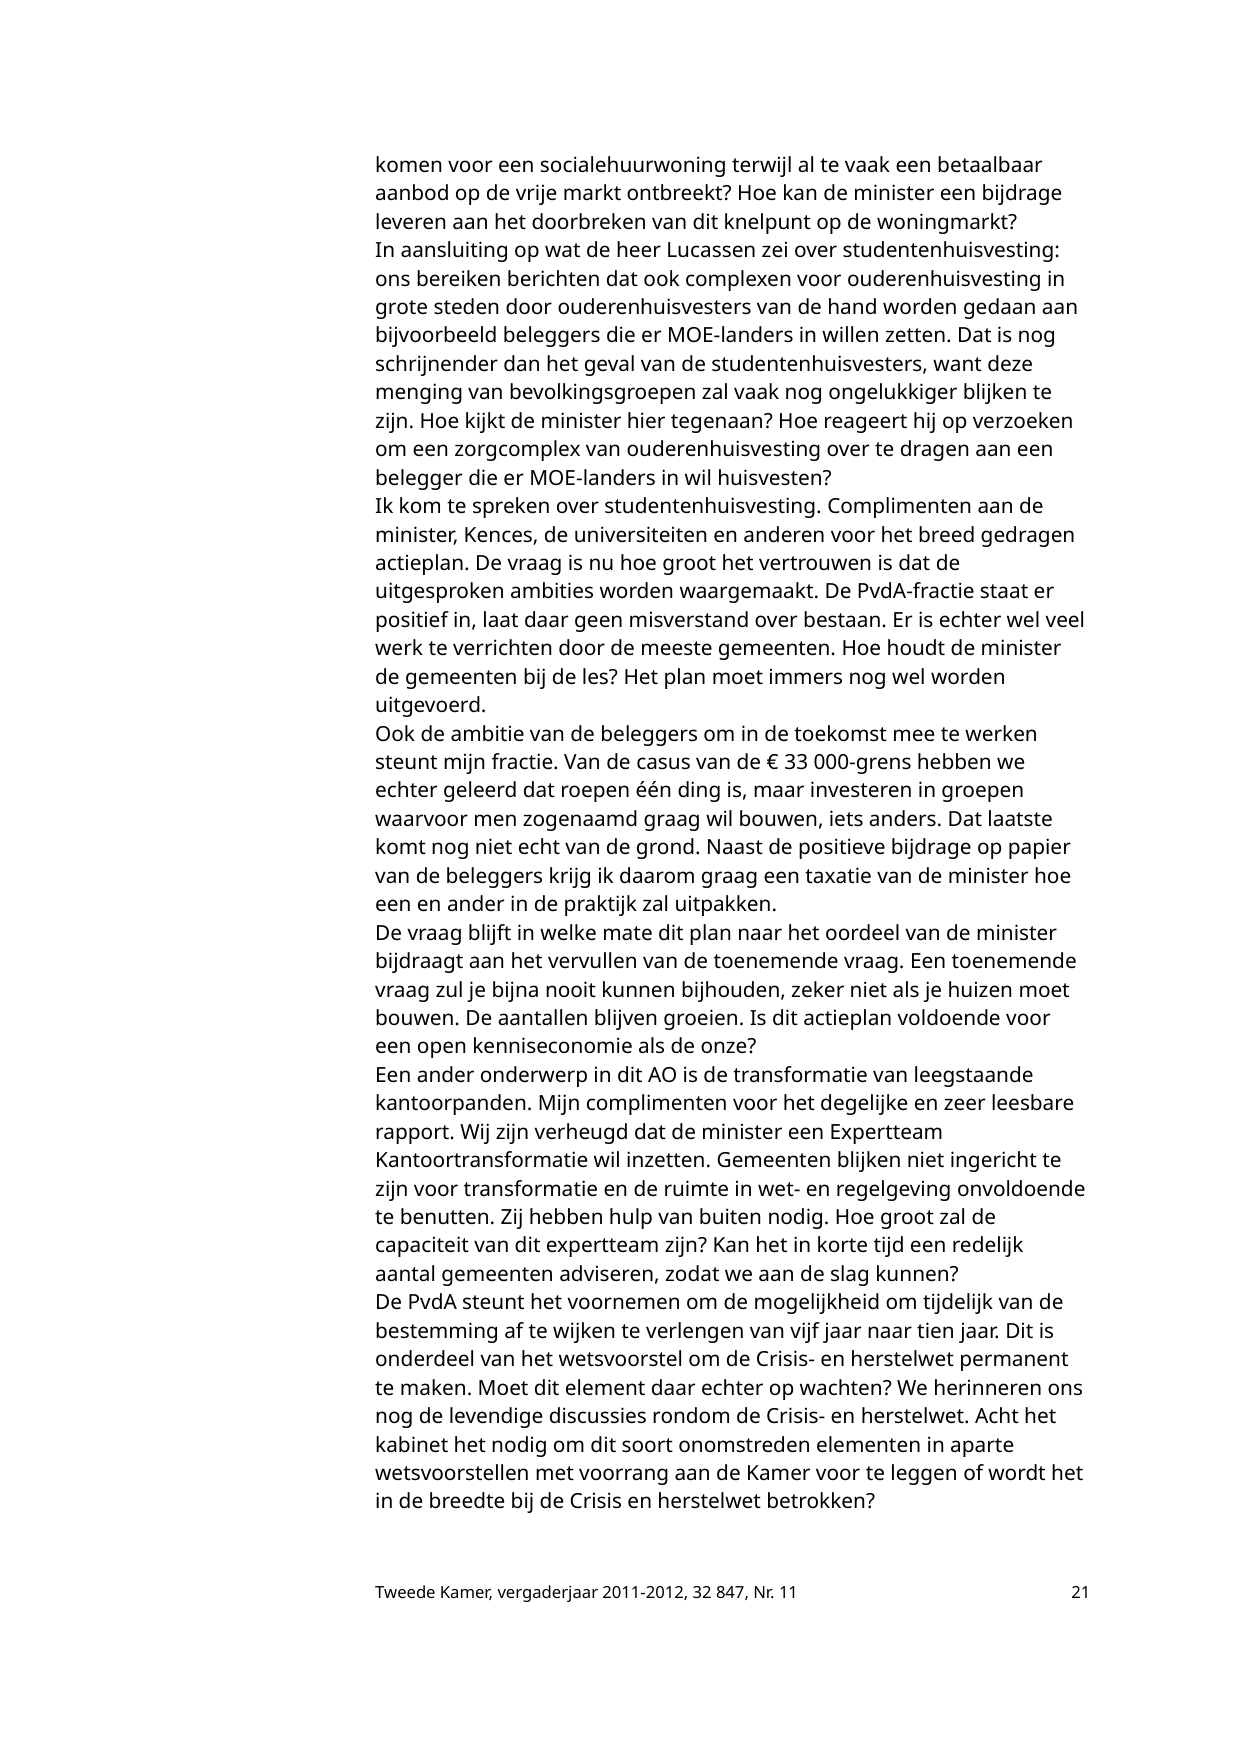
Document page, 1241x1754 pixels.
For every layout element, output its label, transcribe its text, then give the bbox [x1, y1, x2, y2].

text Ik kom te spreken over studentenhuisvesting. Complimenten aan de minister, Kences, de universiteiten en anderen voor het breed gedragen actieplan. De vraag is nu hoe groot het vertrouwen is dat de uitgesproken ambities worden waargemaakt. De PvdA-fractie staat er positief in, laat daar geen misverstand over bestaan. Er is echter wel veel werk te verrichten door de meeste gemeenten. Hoe houdt de minister de gemeenten bij de les? Het plan moet immers nog wel worden uitgevoerd. [375, 491, 1090, 719]
text komen voor een socialehuurwoning terwijl al te vaak een betaalbaar aanbod op de vrije markt ontbreekt? Hoe kan de minister een bijdrage leveren aan het doorbreken van dit knelpunt op de woningmarkt? [375, 150, 1090, 235]
text Ook de ambitie van de beleggers om in de toekomst mee te werken steunt mijn fractie. Van de casus van de € 33 000-grens hebben we echter geleerd dat roepen één ding is, maar investeren in groepen waarvoor men zogenaamd graag wil bouwen, iets anders. Dat laatste komt nog niet echt van de grond. Naast de positieve bijdrage op papier van de beleggers krijg ik daarom graag een taxatie van de minister hoe een en ander in de praktijk zal uitpakken. [375, 719, 1090, 918]
text In aansluiting op wat de heer Lucassen zei over studentenhuisvesting: ons bereiken berichten dat ook complexen voor ouderenhuisvesting in grote steden door ouderenhuisvesters van de hand worden gedaan aan bijvoorbeeld beleggers die er MOE-landers in willen zetten. Dat is nog schrijnender dan het geval van de studentenhuisvesters, want deze menging van bevolkingsgroepen zal vaak nog ongelukkiger blijken te zijn. Hoe kijkt de minister hier tegenaan? Hoe reageert hij op verzoeken om een zorgcomplex van ouderenhuisvesting over te dragen aan een belegger die er MOE-landers in wil huisvesten? [375, 235, 1090, 491]
text Een ander onderwerp in dit AO is de transformatie van leegstaande kantoorpanden. Mijn complimenten voor het degelijke en zeer leesbare rapport. Wij zijn verheugd dat de minister een Expertteam Kantoortransformatie wil inzetten. Gemeenten blijken niet ingericht te zijn voor transformatie en de ruimte in wet- en regelgeving onvoldoende te benutten. Zij hebben hulp van buiten nodig. Hoe groot zal de capaciteit van dit expertteam zijn? Kan het in korte tijd een redelijk aantal gemeenten adviseren, zodat we aan de slag kunnen? [375, 1060, 1090, 1287]
text De vraag blijft in welke mate dit plan naar het oordeel van de minister bijdraagt aan het vervullen van de toenemende vraag. Een toenemende vraag zul je bijna nooit kunnen bijhouden, zeker niet als je huizen moet bouwen. De aantallen blijven groeien. Is dit actieplan voldoende voor een open kenniseconomie als de onze? [375, 918, 1090, 1060]
text De PvdA steunt het voornemen om de mogelijkheid om tijdelijk van de bestemming af te wijken te verlengen van vijf jaar naar tien jaar. Dit is onderdeel van het wetsvoorstel om de Crisis- en herstelwet permanent te maken. Moet dit element daar echter op wachten? We herinneren ons nog de levendige discussies rondom de Crisis- en herstelwet. Acht het kabinet het nodig om dit soort onomstreden elementen in aparte wetsvoorstellen met voorrang aan de Kamer voor te leggen of wordt het in de breedte bij de Crisis en herstelwet betrokken? [375, 1287, 1090, 1515]
